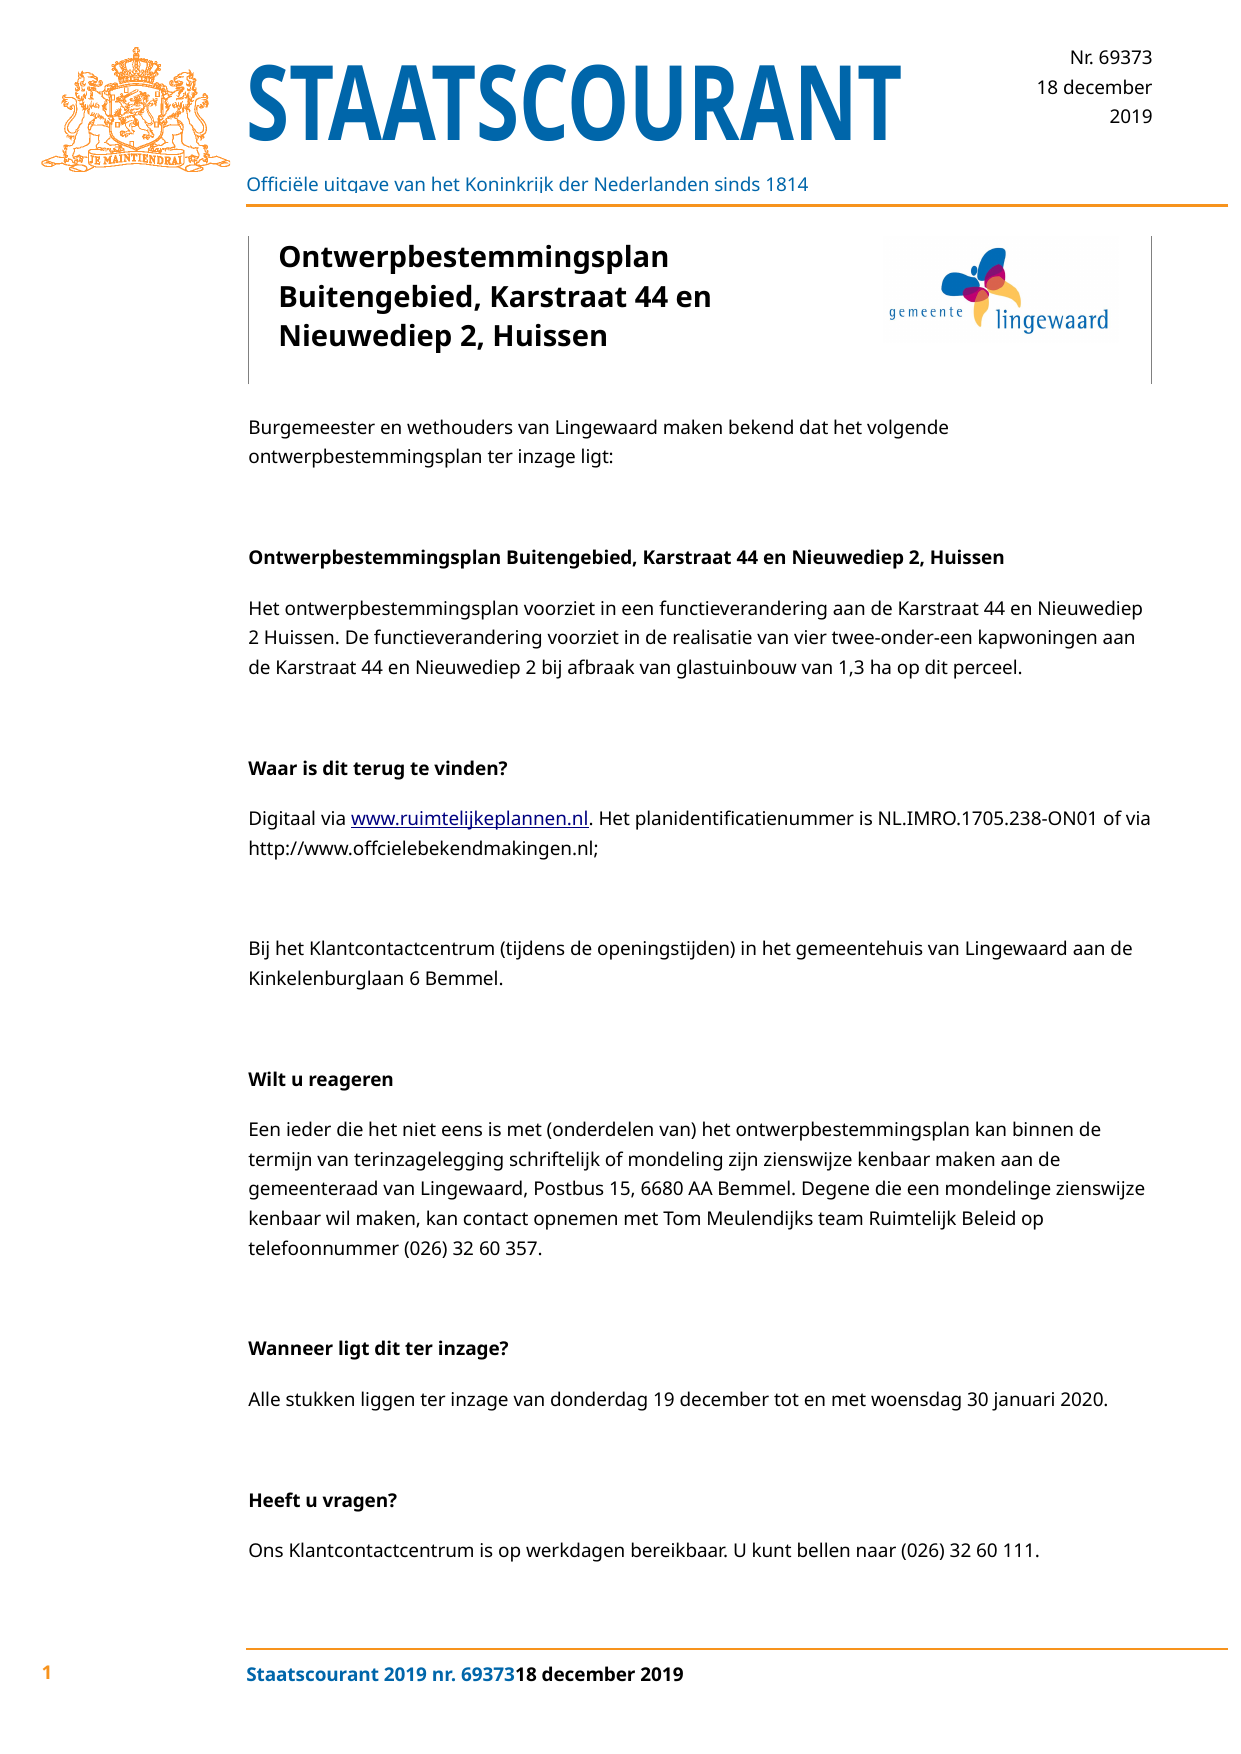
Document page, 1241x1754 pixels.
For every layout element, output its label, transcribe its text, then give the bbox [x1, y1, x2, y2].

table_header [850, 343, 1151, 384]
table_header [850, 236, 882, 342]
text Wilt u reageren [248, 1066, 1152, 1092]
text Alle stukken liggen ter inzage van donderdag 19 december tot en met woensdag 30 januari 2020. [248, 1386, 1152, 1412]
text Ons Klantcontactcentrum is op werkdagen bereikbaar. U kunt bellen naar (026) 32 60 111. [248, 1537, 1152, 1563]
text Ontwerpbestemmingsplan Buitengebied, Karstraat 44 en Nieuwediep 2, Huissen [248, 544, 1152, 570]
table_header [1119, 236, 1151, 342]
picture [41, 47, 231, 172]
text Digitaal via www.ruimtelijkeplannen.nl. Het planidentificatienummer is NL.IMRO.1705.238-ON01 of via http://www.offcielebekendmakingen.nl; [248, 805, 1152, 861]
table_header Ontwerpbestemmingsplan Buitengebied, Karstraat 44 en Nieuwediep 2, Huissen [249, 236, 850, 384]
text Burgemeester en wethouders van Lingewaard maken bekend dat het volgende ontwerpbestemmingsplan ter inzage ligt: [248, 414, 1152, 469]
text Heeft u vragen? [248, 1487, 1152, 1513]
text Bij het Klantcontactcentrum (tijdens de openingstijden) in het gemeentehuis van Lingewaard aan de Kinkelenburglaan 6 Bemmel. [248, 936, 1152, 991]
text Wanneer ligt dit ter inzage? [248, 1336, 1152, 1361]
picture [882, 236, 1119, 343]
text Een ieder die het niet eens is met (onderdelen van) het ontwerpbestemmingsplan kan binnen de termijn van terinzagelegging schriftelijk of mondeling zijn zienswijze kenbaar maken aan de gemeenteraad van Lingewaard, Postbus 15, 6680 AA Bemmel. Degene die een mondelinge zienswijze kenbaar wil maken, kan contact opnemen met Tom Meulendijks team Ruimtelijk Beleid op telefoonnummer (026) 32 60 357. [248, 1116, 1152, 1261]
text Waar is dit terug te vinden? [248, 755, 1152, 781]
text Het ontwerpbestemmingsplan voorziet in een functieverandering aan de Karstraat 44 en Nieuwediep 2 Huissen. De functieverandering voorziet in de realisatie van vier twee-onder-een kapwoningen aan de Karstraat 44 en Nieuwediep 2 bij afbraak van glastuinbouw van 1,3 ha op dit perceel. [248, 595, 1152, 680]
